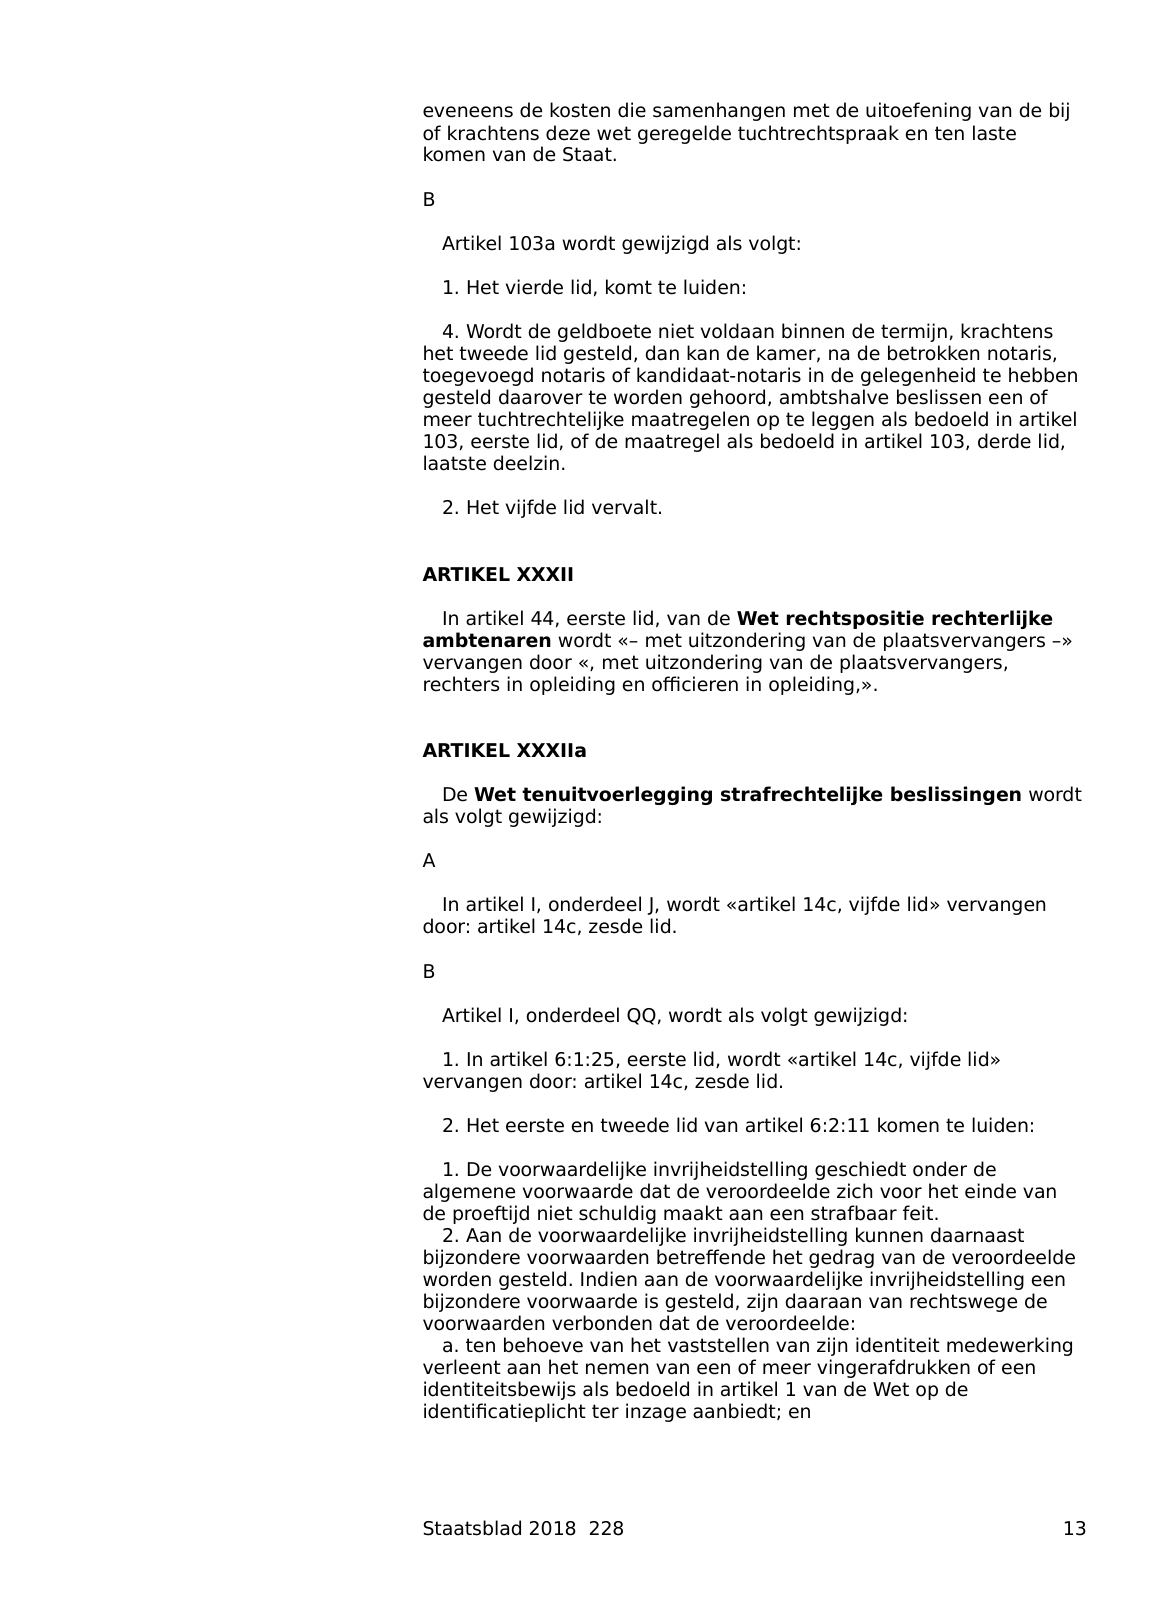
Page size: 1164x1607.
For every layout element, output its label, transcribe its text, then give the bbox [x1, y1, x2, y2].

text De Wet tenuitvoerlegging strafrechtelijke beslissingen wordt als volgt gewijzigd: [422, 784, 1087, 828]
text 1. In artikel 6:1:25, eerste lid, wordt «artikel 14c, vijfde lid» vervangen door: artikel 14c, zesde lid. [422, 1049, 1087, 1093]
text 1. Het vierde lid, komt te luiden: [422, 277, 1087, 299]
text eveneens de kosten die samenhangen met de uitoefening van de bij of krachtens deze wet geregelde tuchtrechtspraak en ten laste komen van de Staat. [422, 100, 1087, 166]
text 1. De voorwaardelijke invrijheidstelling geschiedt onder de algemene voorwaarde dat de veroordeelde zich voor het einde van de proeftijd niet schuldig maakt aan een strafbaar feit. [422, 1159, 1087, 1225]
text 2. Het vijfde lid vervalt. [422, 497, 1087, 519]
text 4. Wordt de geldboete niet voldaan binnen de termijn, krachtens het tweede lid gesteld, dan kan de kamer, na de betrokken notaris, toegevoegd notaris of kandidaat-notaris in de gelegenheid te hebben gesteld daarover te worden gehoord, ambtshalve beslissen een of meer tuchtrechtelijke maatregelen op te leggen als bedoeld in artikel 103, eerste lid, of de maatregel als bedoeld in artikel 103, derde lid, laatste deelzin. [422, 321, 1087, 475]
text B [422, 961, 1087, 982]
text In artikel 44, eerste lid, van de Wet rechtspositie rechterlijke ambtenaren wordt «– met uitzondering van de plaatsvervangers –» vervangen door «, met uitzondering van de plaatsvervangers, rechters in opleiding en officieren in opleiding,». [422, 608, 1087, 696]
text A [422, 850, 1087, 872]
text In artikel I, onderdeel J, wordt «artikel 14c, vijfde lid» vervangen door: artikel 14c, zesde lid. [422, 894, 1087, 938]
subtitle ARTIKEL XXXIIa [422, 740, 1087, 762]
text Artikel 103a wordt gewijzigd als volgt: [422, 233, 1087, 255]
subtitle ARTIKEL XXXII [422, 563, 1087, 585]
text Artikel I, onderdeel QQ, wordt als volgt gewijzigd: [422, 1005, 1087, 1027]
text a. ten behoeve van het vaststellen van zijn identiteit medewerking verleent aan het nemen van een of meer vingerafdrukken of een identiteitsbewijs als bedoeld in artikel 1 van de Wet op de identificatieplicht ter inzage aanbiedt; en [422, 1335, 1087, 1423]
text 2. Aan de voorwaardelijke invrijheidstelling kunnen daarnaast bijzondere voorwaarden betreffende het gedrag van de veroordeelde worden gesteld. Indien aan de voorwaardelijke invrijheidstelling een bijzondere voorwaarde is gesteld, zijn daaraan van rechtswege de voorwaarden verbonden dat de veroordeelde: [422, 1225, 1087, 1335]
text B [422, 188, 1087, 211]
text 2. Het eerste en tweede lid van artikel 6:2:11 komen te luiden: [422, 1115, 1087, 1137]
